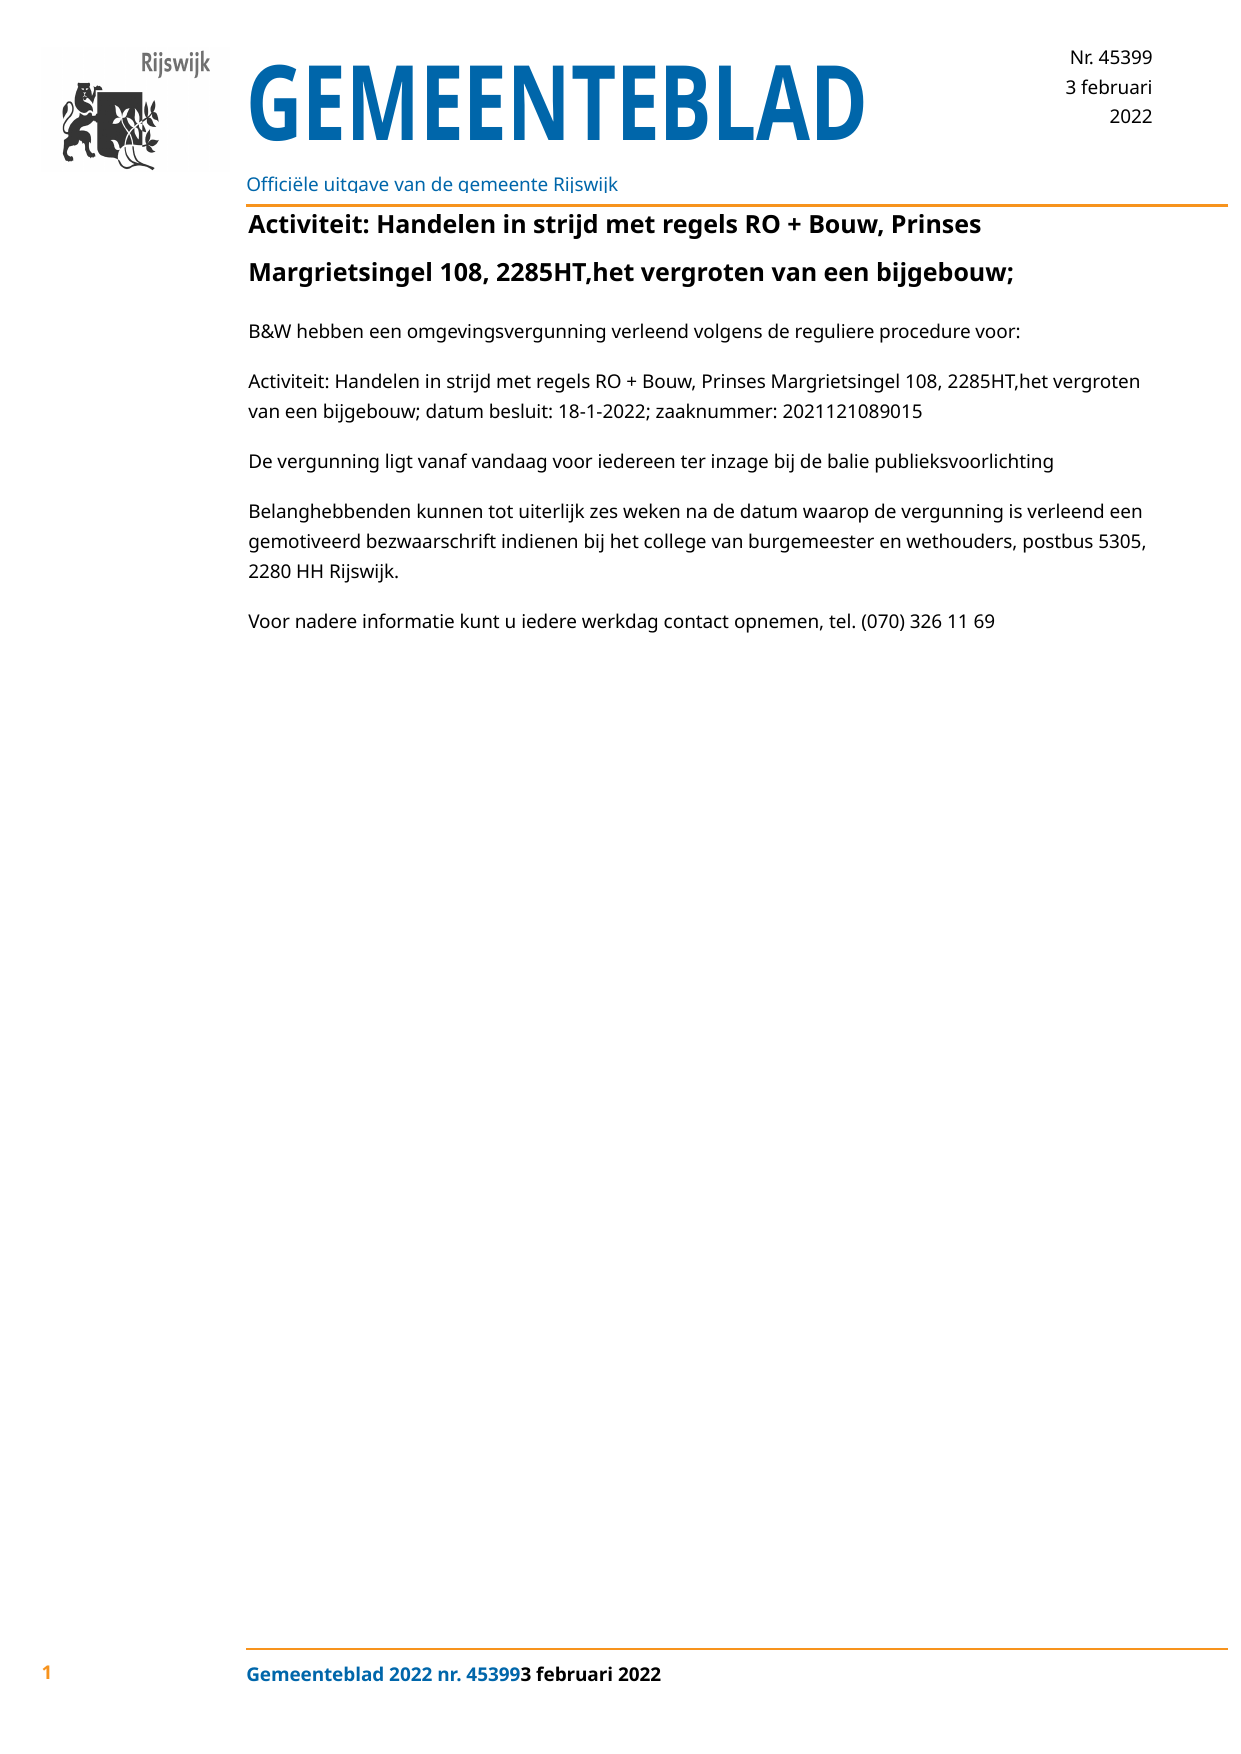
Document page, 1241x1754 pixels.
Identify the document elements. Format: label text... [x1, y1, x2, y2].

text De vergunning ligt vanaf vandaag voor iedereen ter inzage bij de balie publieksvoorlichting [248, 448, 1152, 474]
text Activiteit: Handelen in strijd met regels RO + Bouw, Prinses Margrietsingel 108, 2285HT,het vergroten van een bijgebouw; [248, 207, 1152, 288]
text Voor nadere informatie kunt u iedere werkdag contact opnemen, tel. (070) 326 11 69 [248, 608, 1152, 634]
text B&W hebben een omgevingsvergunning verleend volgens de reguliere procedure voor: [248, 318, 1152, 344]
text Belanghebbenden kunnen tot uiterlijk zes weken na de datum waarop de vergunning is verleend een gemotiveerd bezwaarschrift indienen bij het college van burgemeester en wethouders, postbus 5305, 2280 HH Rijswijk. [248, 499, 1152, 584]
picture [41, 47, 231, 172]
text Activiteit: Handelen in strijd met regels RO + Bouw, Prinses Margrietsingel 108, 2285HT,het vergroten van een bijgebouw; datum besluit: 18-1-2022; zaaknummer: 2021121089015 [248, 368, 1152, 424]
